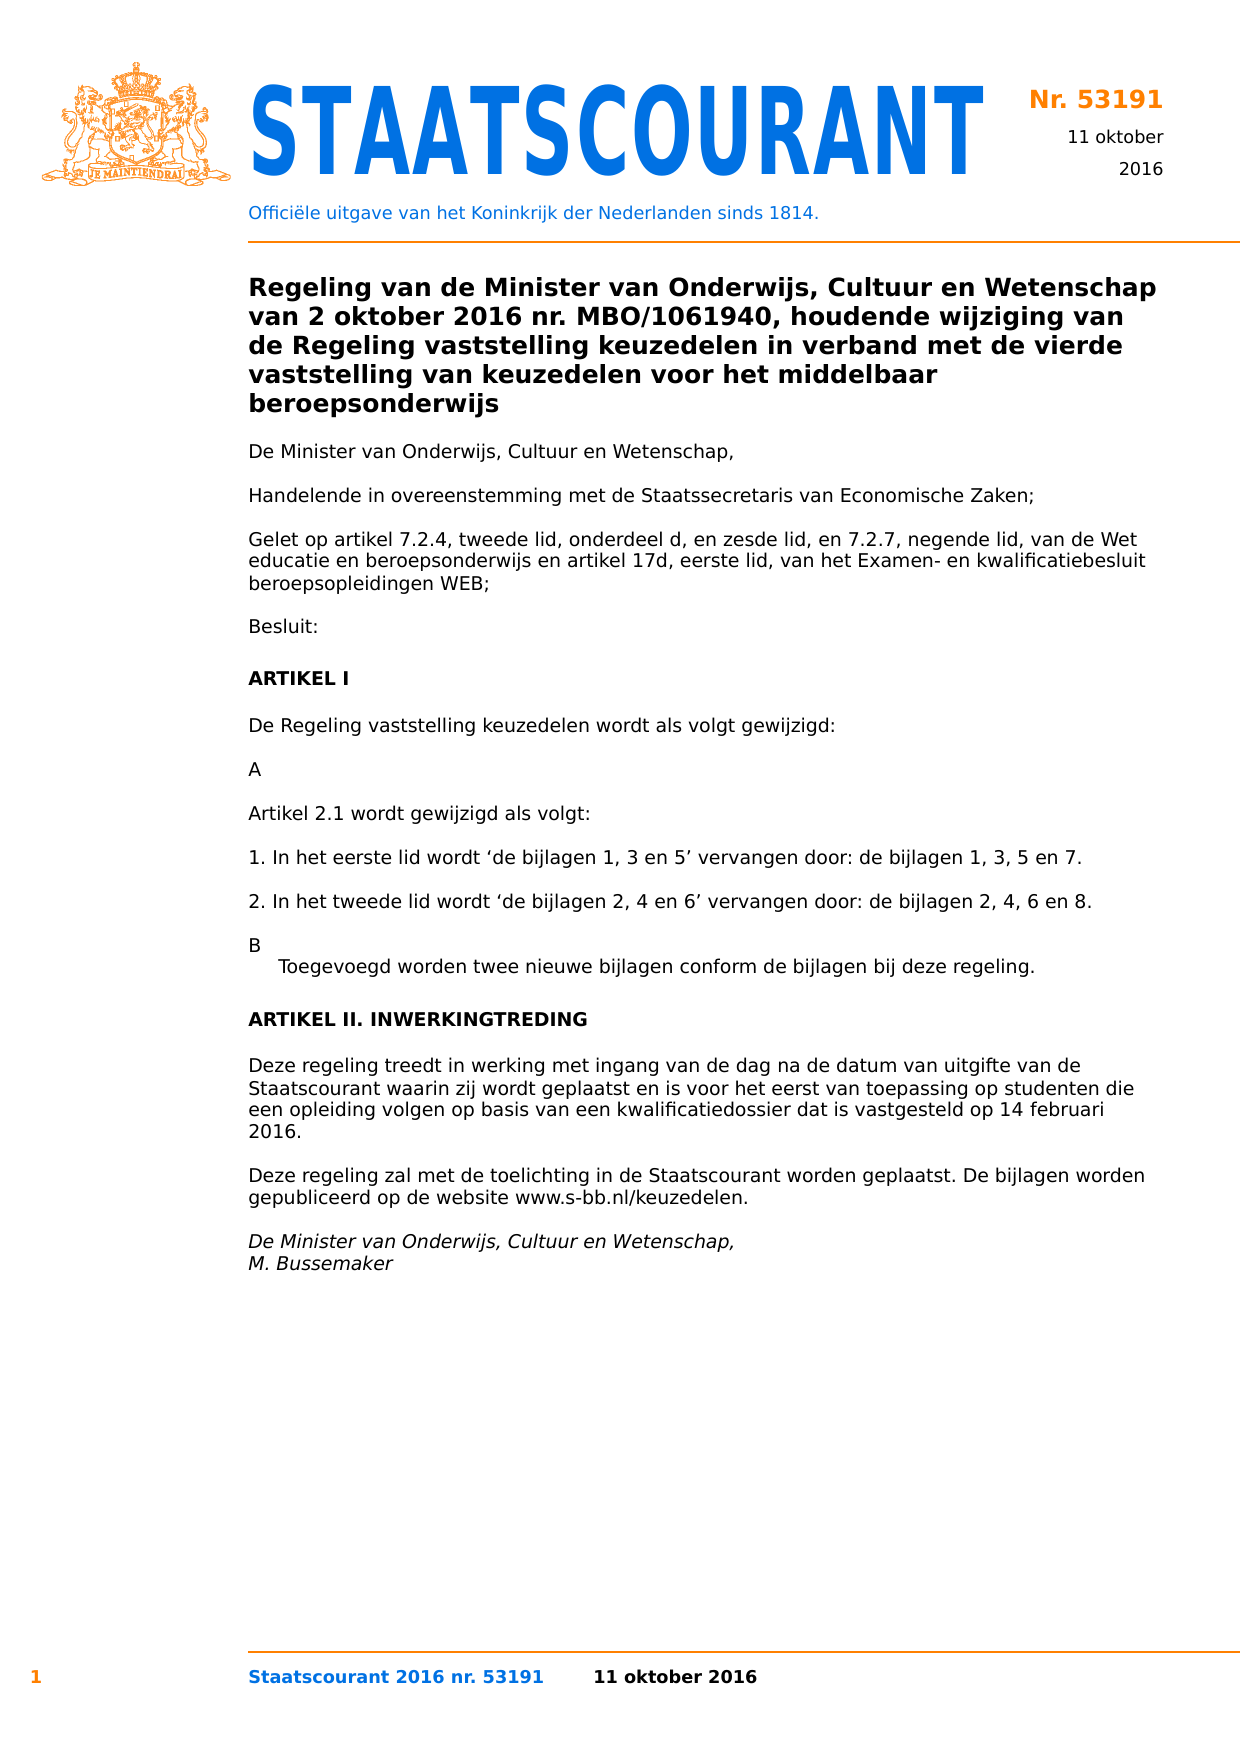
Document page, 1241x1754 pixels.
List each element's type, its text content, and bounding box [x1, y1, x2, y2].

text Toegevoegd worden twee nieuwe bijlagen conform de bijlagen bij deze regeling. [278, 956, 1163, 978]
text 2. In het tweede lid wordt ‘de bijlagen 2, 4 en 6’ vervangen door: de bijlagen 2, 4, 6 en 8. [248, 891, 1163, 913]
text A [248, 759, 1163, 781]
subtitle ARTIKEL I [248, 668, 1163, 690]
text 1. In het eerste lid wordt ‘de bijlagen 1, 3 en 5’ vervangen door: de bijlagen 1, 3, 5 en 7. [248, 847, 1163, 869]
text De Regeling vaststelling keuzedelen wordt als volgt gewijzigd: [248, 715, 1163, 737]
text De Minister van Onderwijs, Cultuur en Wetenschap, [248, 441, 1163, 463]
text Besluit: [248, 616, 1163, 638]
text Deze regeling treedt in werking met ingang van de dag na de datum van uitgifte van de Staatscourant waarin zij wordt geplaatst en is voor het eerst van toepassing op studenten die een opleiding volgen op basis van een kwalificatiedossier dat is vastgesteld op 14 februari 2016. [248, 1055, 1163, 1143]
text B [248, 934, 1163, 956]
table_header Nr. 53191 [998, 62, 1240, 121]
table_cell 11 oktober [998, 121, 1240, 153]
text Gelet op artikel 7.2.4, tweede lid, onderdeel d, en zesde lid, en 7.2.7, negende lid, van de Wet educatie en beroepsonderwijs en artikel 17d, eerste lid, van het Examen- en kwalificatiebesluit beroepsopleidingen WEB; [248, 528, 1163, 594]
table_header STAATSCOURANT [248, 62, 998, 203]
text De Minister van Onderwijs, Cultuur en Wetenschap, M. Bussemaker [248, 1231, 1163, 1275]
table_cell 2016 [998, 153, 1240, 203]
table_header [25, 62, 248, 241]
subtitle Regeling van de Minister van Onderwijs, Cultuur en Wetenschap van 2 oktober 2016 nr. MBO/1061940, houdende wijziging van de Regeling vaststelling keuzedelen in verband met de vierde vaststelling van keuzedelen voor het middelbaar beroepsonderwijs [248, 273, 1163, 419]
text Deze regeling zal met de toelichting in de Staatscourant worden geplaatst. De bijlagen worden gepubliceerd op de website www.s-bb.nl/keuzedelen. [248, 1165, 1163, 1209]
text Artikel 2.1 wordt gewijzigd als volgt: [248, 803, 1163, 825]
table_cell Officiële uitgave van het Koninkrijk der Nederlanden sinds 1814. [248, 203, 1240, 241]
text Handelende in overeenstemming met de Staatssecretaris van Economische Zaken; [248, 484, 1163, 507]
subtitle ARTIKEL II. INWERKINGTREDING [248, 1008, 1163, 1030]
picture [41, 62, 231, 186]
